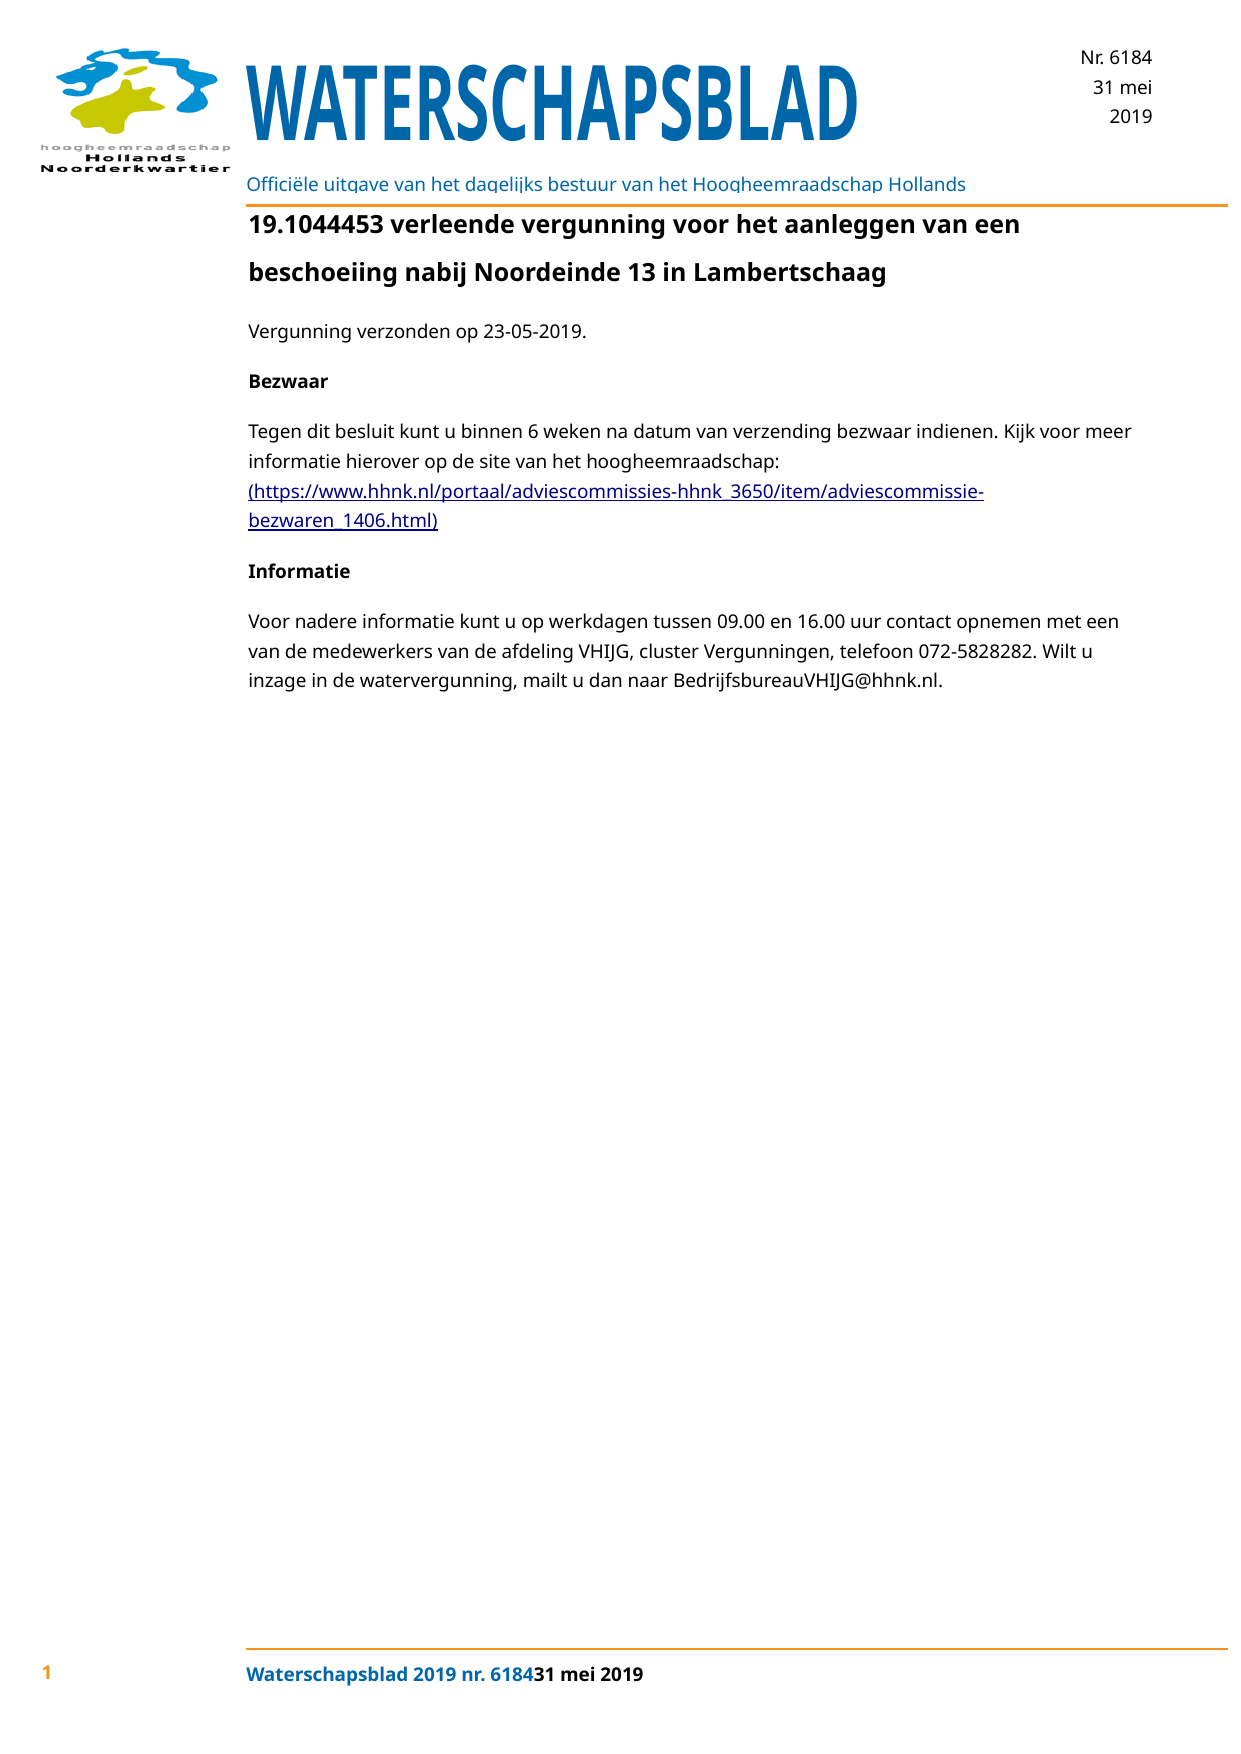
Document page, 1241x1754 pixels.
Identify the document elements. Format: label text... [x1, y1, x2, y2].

picture [41, 47, 231, 172]
text 19.1044453 verleende vergunning voor het aanleggen van een beschoeiing nabij Noordeinde 13 in Lambertschaag [248, 207, 1152, 288]
text Vergunning verzonden op 23-05-2019. [248, 318, 1152, 344]
text Voor nadere informatie kunt u op werkdagen tussen 09.00 en 16.00 uur contact opnemen met een van de medewerkers van de afdeling VHIJG, cluster Vergunningen, telefoon 072-5828282. Wilt u inzage in de watervergunning, mailt u dan naar BedrijfsbureauVHIJG@hhnk.nl. [248, 608, 1152, 693]
text Tegen dit besluit kunt u binnen 6 weken na datum van verzending bezwaar indienen. Kijk voor meer informatie hierover op de site van het hoogheemraadschap: (https://www.hhnk.nl/portaal/adviescommissies-hhnk_3650/item/adviescommissie-bezwaren_1406.html) [248, 419, 1152, 533]
text Informatie [248, 558, 1152, 584]
text Bezwaar [248, 368, 1152, 394]
